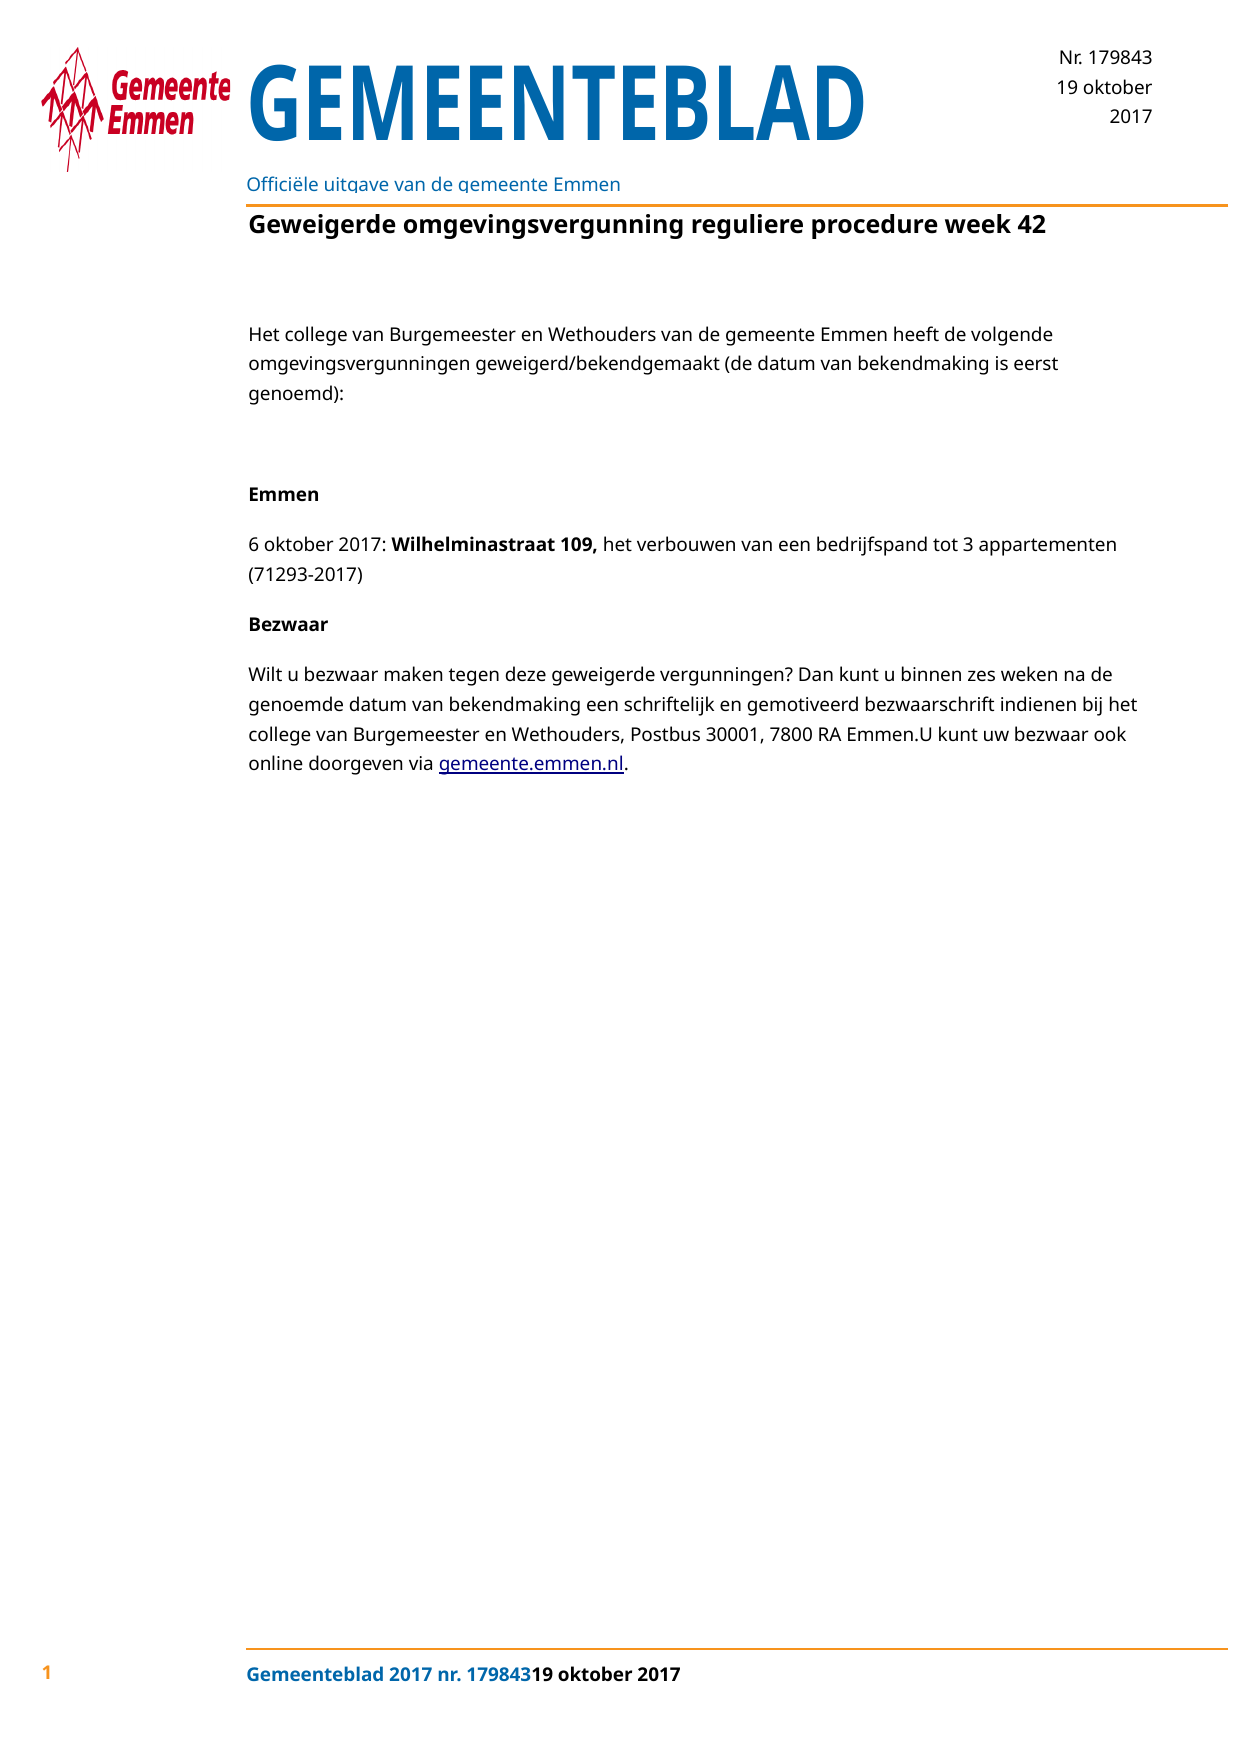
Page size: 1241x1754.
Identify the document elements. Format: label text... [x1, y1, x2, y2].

text Geweigerde omgevingsvergunning reguliere procedure week 42 [248, 207, 1152, 241]
text Bezwaar [248, 611, 1152, 637]
text 6 oktober 2017: Wilhelminastraat 109, het verbouwen van een bedrijfspand tot 3 appartementen (71293-2017) [248, 531, 1152, 586]
text Emmen [248, 481, 1152, 506]
text Het college van Burgemeester en Wethouders van de gemeente Emmen heeft de volgende omgevingsvergunningen geweigerd/bekendgemaakt (de datum van bekendmaking is eerst genoemd): [248, 321, 1152, 406]
picture [41, 47, 231, 172]
text Wilt u bezwaar maken tegen deze geweigerde vergunningen? Dan kunt u binnen zes weken na de genoemde datum van bekendmaking een schriftelijk en gemotiveerd bezwaarschrift indienen bij het college van Burgemeester en Wethouders, Postbus 30001, 7800 RA Emmen.U kunt uw bezwaar ook online doorgeven via gemeente.emmen.nl. [248, 662, 1152, 776]
